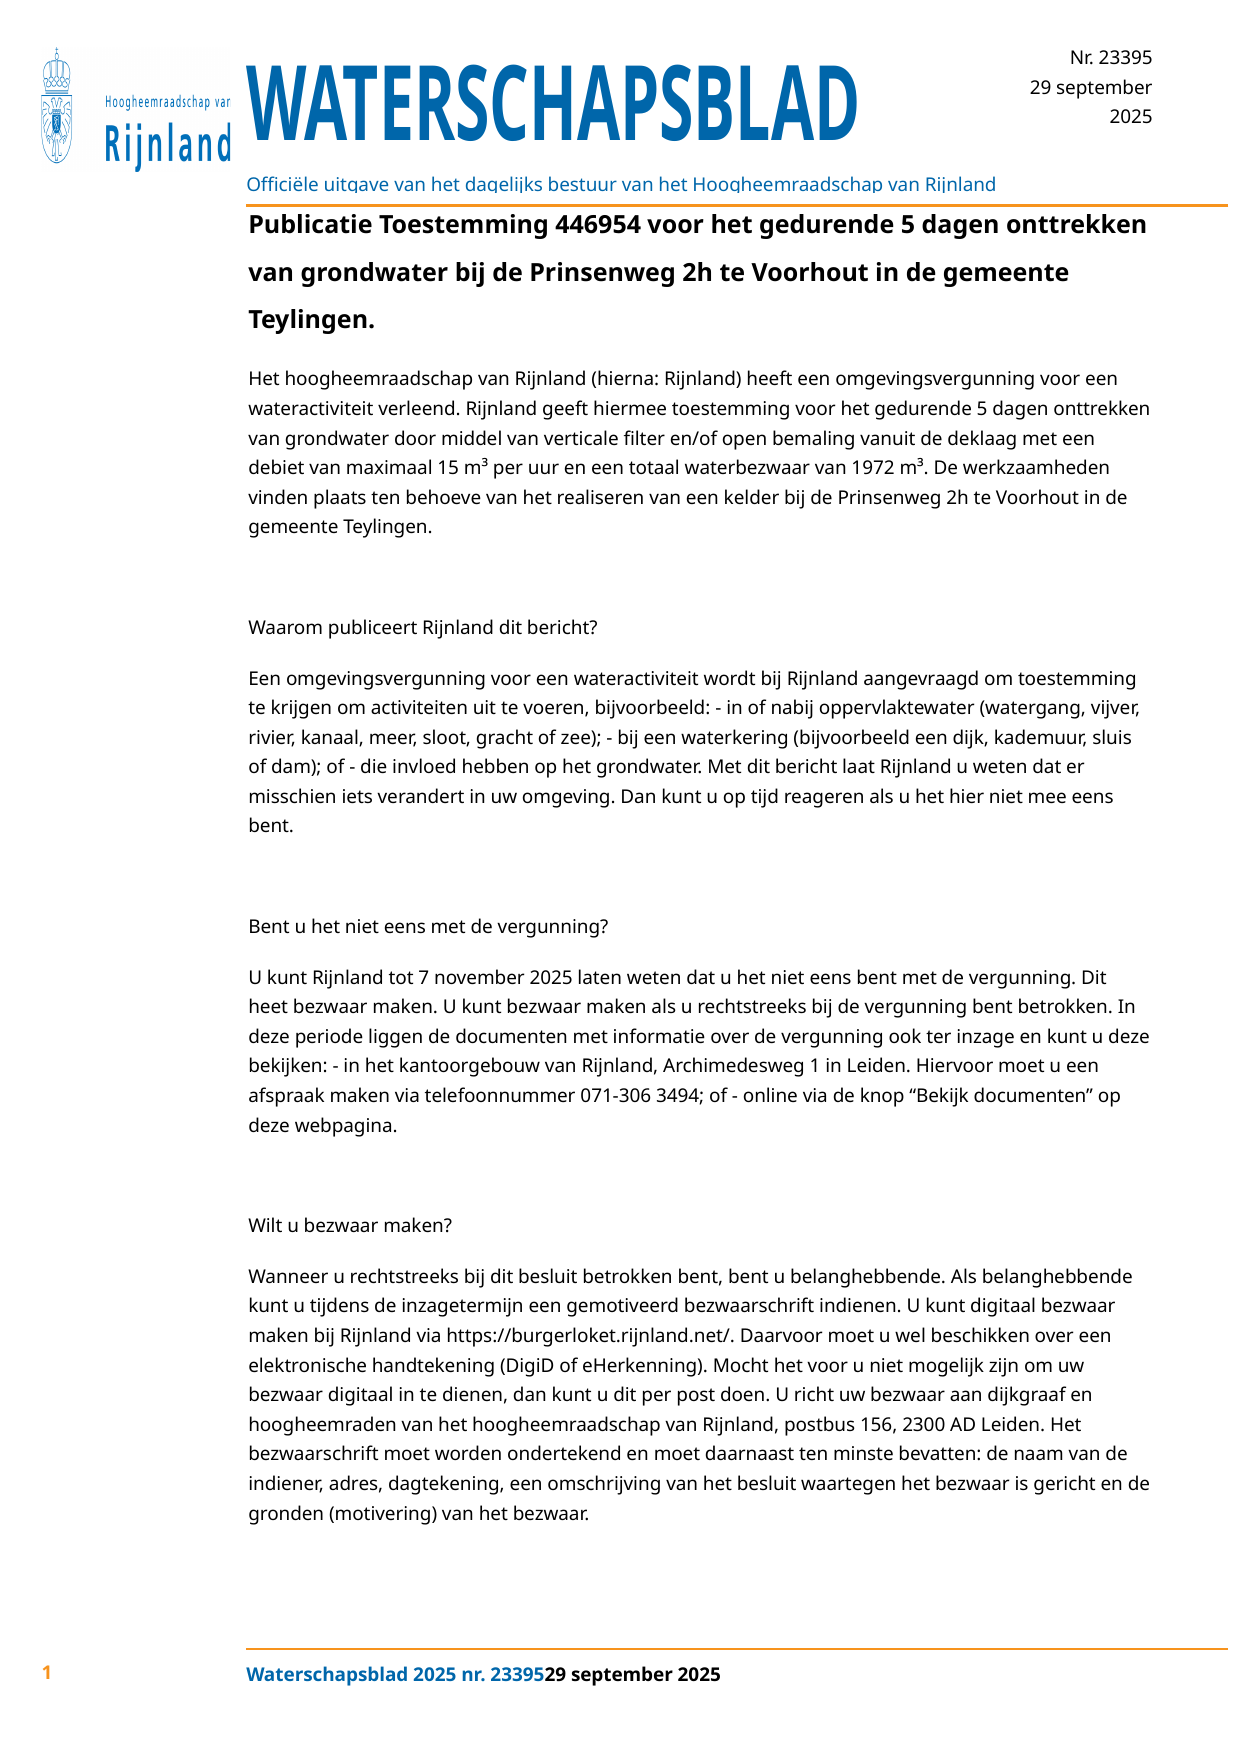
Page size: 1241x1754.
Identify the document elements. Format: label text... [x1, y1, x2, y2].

text Wilt u bezwaar maken? [248, 1213, 1152, 1238]
text Een omgevingsvergunning voor een wateractiviteit wordt bij Rijnland aangevraagd om toestemming te krijgen om activiteiten uit te voeren, bijvoorbeeld: - in of nabij oppervlaktewater (watergang, vijver, rivier, kanaal, meer, sloot, gracht of zee); - bij een waterkering (bijvoorbeeld een dijk, kademuur, sluis of dam); of - die invloed hebben op het grondwater. Met dit bericht laat Rijnland u weten dat er misschien iets verandert in uw omgeving. Dan kunt u op tijd reageren als u het hier niet mee eens bent. [248, 665, 1152, 838]
text Bent u het niet eens met de vergunning? [248, 913, 1152, 939]
text U kunt Rijnland tot 7 november 2025 laten weten dat u het niet eens bent met de vergunning. Dit heet bezwaar maken. U kunt bezwaar maken als u rechtstreeks bij de vergunning bent betrokken. In deze periode liggen de documenten met informatie over de vergunning ook ter inzage en kunt u deze bekijken: - in het kantoorgebouw van Rijnland, Archimedesweg 1 in Leiden. Hiervoor moet u een afspraak maken via telefoonnummer 071-306 3494; of - online via de knop “Bekijk documenten” op deze webpagina. [248, 964, 1152, 1137]
text Het hoogheemraadschap van Rijnland (hierna: Rijnland) heeft een omgevingsvergunning voor een wateractiviteit verleend. Rijnland geeft hiermee toestemming voor het gedurende 5 dagen onttrekken van grondwater door middel van verticale filter en/of open bemaling vanuit de deklaag met een debiet van maximaal 15 m³ per uur en een totaal waterbezwaar van 1972 m³. De werkzaamheden vinden plaats ten behoeve van het realiseren van een kelder bij de Prinsenweg 2h te Voorhout in de gemeente Teylingen. [248, 366, 1152, 539]
text Waarom publiceert Rijnland dit bericht? [248, 614, 1152, 640]
text Publicatie Toestemming 446954 voor het gedurende 5 dagen onttrekken van grondwater bij de Prinsenweg 2h te Voorhout in de gemeente Teylingen. [248, 207, 1152, 336]
text Wanneer u rechtstreeks bij dit besluit betrokken bent, bent u belanghebbende. Als belanghebbende kunt u tijdens de inzagetermijn een gemotiveerd bezwaarschrift indienen. U kunt digitaal bezwaar maken bij Rijnland via https://burgerloket.rijnland.net/. Daarvoor moet u wel beschikken over een elektronische handtekening (DigiD of eHerkenning). Mocht het voor u niet mogelijk zijn om uw bezwaar digitaal in te dienen, dan kunt u dit per post doen. U richt uw bezwaar aan dijkgraaf en hoogheemraden van het hoogheemraadschap van Rijnland, postbus 156, 2300 AD Leiden. Het bezwaarschrift moet worden ondertekend en moet daarnaast ten minste bevatten: de naam van de indiener, adres, dagtekening, een omschrijving van het besluit waartegen het bezwaar is gericht en de gronden (motivering) van het bezwaar. [248, 1263, 1152, 1525]
picture [41, 47, 231, 172]
